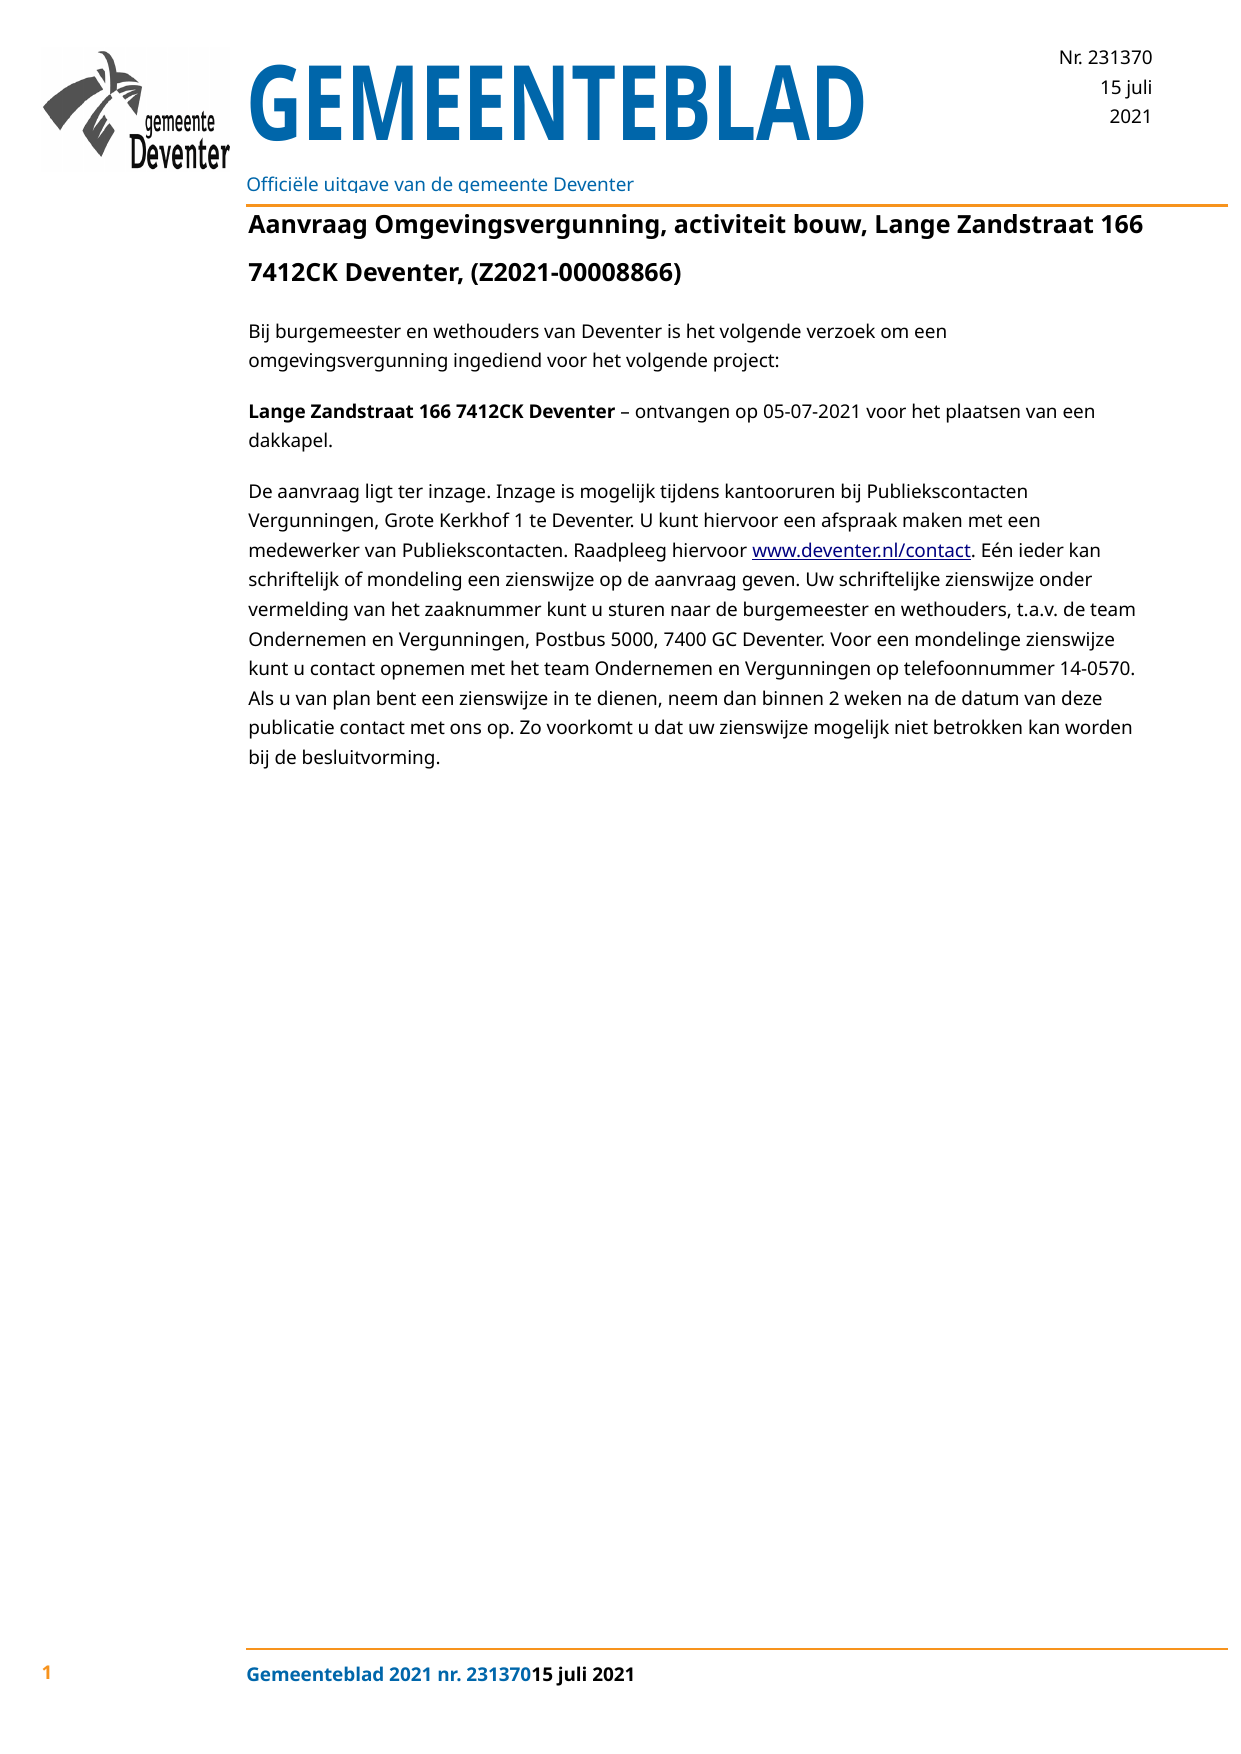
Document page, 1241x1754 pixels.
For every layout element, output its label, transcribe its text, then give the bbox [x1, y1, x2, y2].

text Lange Zandstraat 166 7412CK Deventer – ontvangen op 05-07-2021 voor het plaatsen van een dakkapel. [248, 398, 1152, 453]
text De aanvraag ligt ter inzage. Inzage is mogelijk tijdens kantooruren bij Publiekscontacten Vergunningen, Grote Kerkhof 1 te Deventer. U kunt hiervoor een afspraak maken met een medewerker van Publiekscontacten. Raadpleeg hiervoor www.deventer.nl/contact. Eén ieder kan schriftelijk of mondeling een zienswijze op de aanvraag geven. Uw schriftelijke zienswijze onder vermelding van het zaaknummer kunt u sturen naar de burgemeester en wethouders, t.a.v. de team Ondernemen en Vergunningen, Postbus 5000, 7400 GC Deventer. Voor een mondelinge zienswijze kunt u contact opnemen met het team Ondernemen en Vergunningen op telefoonnummer 14-0570. Als u van plan bent een zienswijze in te dienen, neem dan binnen 2 weken na de datum van deze publicatie contact met ons op. Zo voorkomt u dat uw zienswijze mogelijk niet betrokken kan worden bij de besluitvorming. [248, 478, 1152, 770]
text Aanvraag Omgevingsvergunning, activiteit bouw, Lange Zandstraat 166 7412CK Deventer, (Z2021-00008866) [248, 207, 1152, 288]
text Bij burgemeester en wethouders van Deventer is het volgende verzoek om een omgevingsvergunning ingediend voor het volgende project: [248, 318, 1152, 373]
picture [41, 47, 231, 172]
